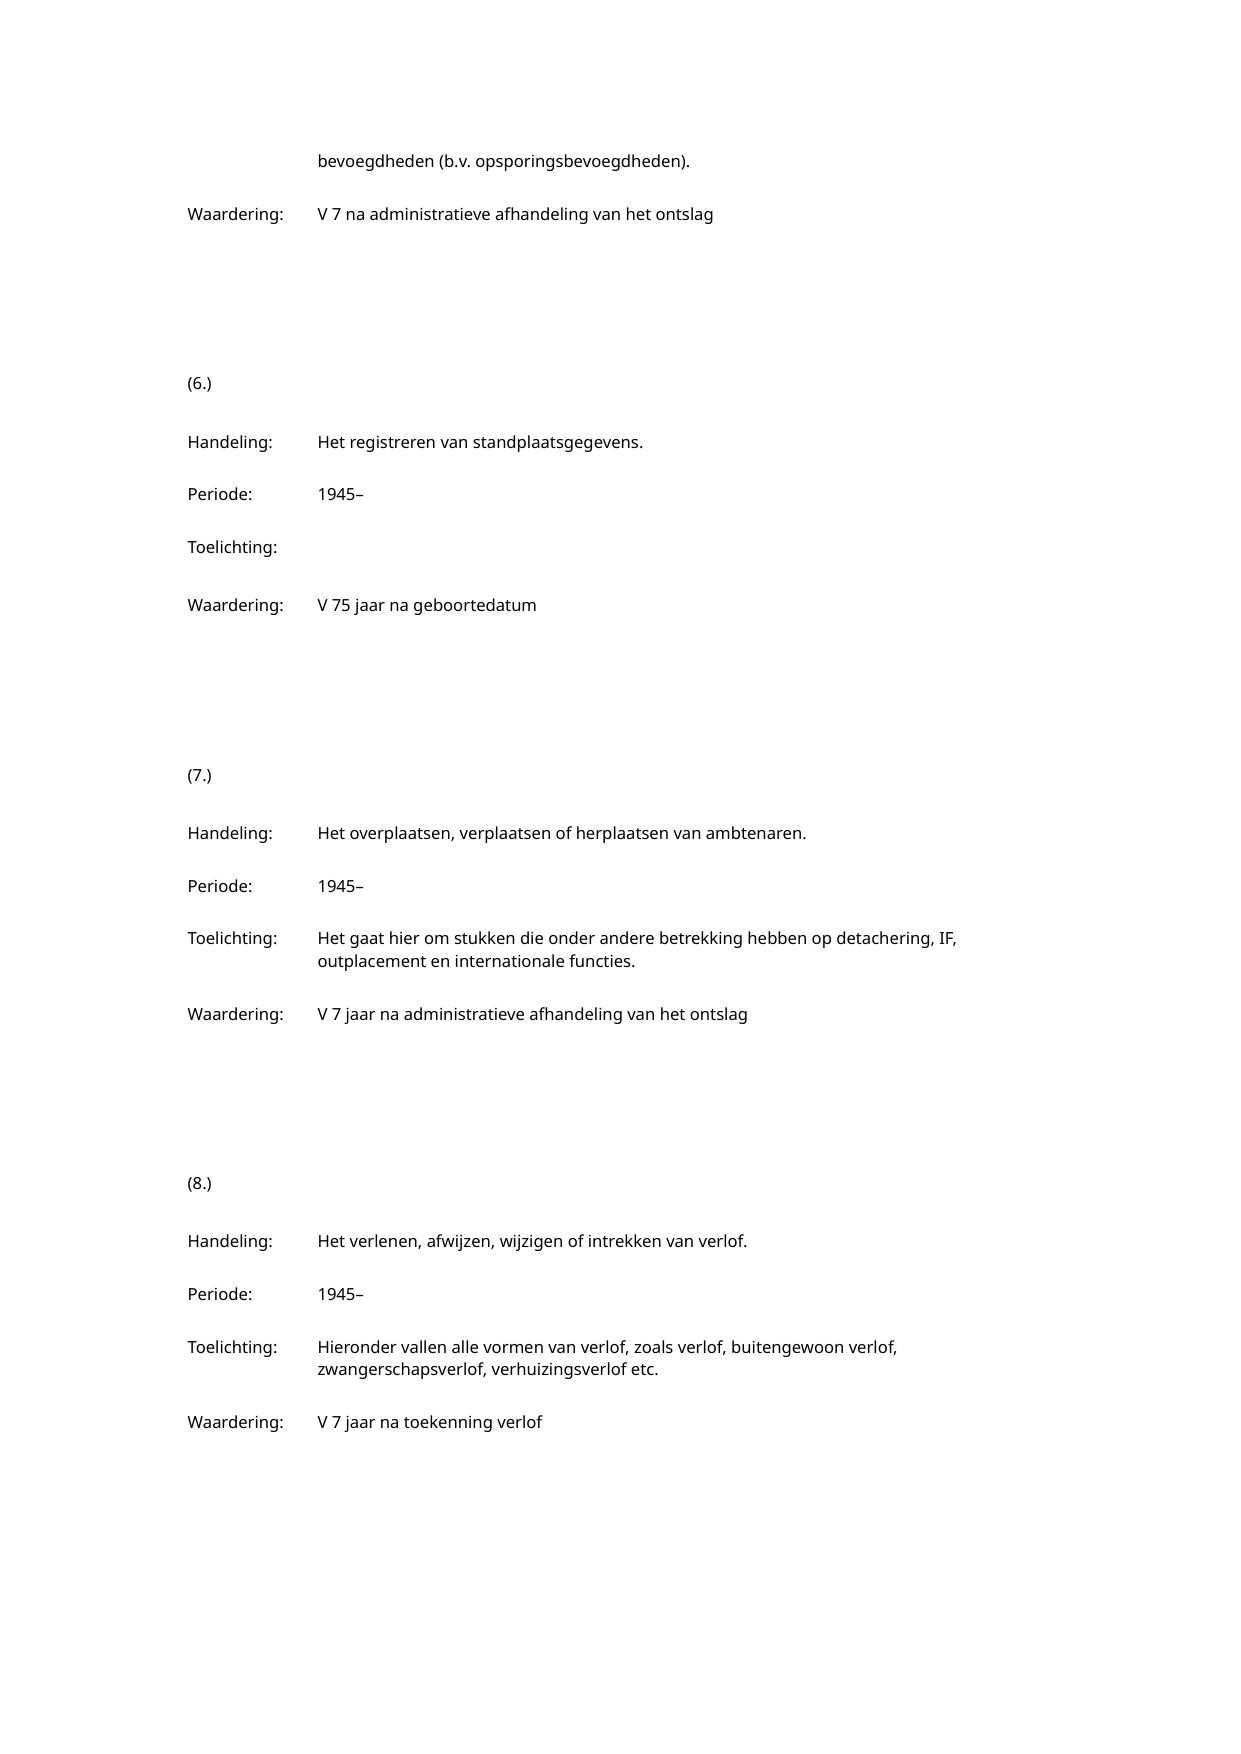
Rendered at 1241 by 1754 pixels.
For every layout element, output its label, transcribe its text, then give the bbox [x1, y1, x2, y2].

table_cell V 7 jaar na toekenning verlof [317, 1411, 1053, 1463]
table_cell Het registreren van standplaatsgegevens. [317, 430, 1053, 483]
table_cell Handeling: [188, 430, 317, 483]
table_cell Waardering: [188, 1411, 317, 1463]
table_cell Toelichting: [188, 536, 317, 594]
table_header (6.) [188, 372, 317, 430]
table_cell Het overplaatsen, verplaatsen of herplaatsen van ambtenaren. [317, 822, 1053, 874]
table_cell Periode: [188, 1283, 317, 1335]
table_cell Waardering: [188, 594, 317, 647]
table_cell 1945– [317, 483, 1053, 536]
table_header [317, 763, 1053, 822]
table_cell Toelichting: [188, 927, 317, 1002]
table_cell Periode: [188, 483, 317, 536]
table_cell Periode: [188, 874, 317, 927]
table_cell Handeling: [188, 822, 317, 874]
table_cell V 7 na administratieve afhandeling van het ontslag [317, 203, 1053, 255]
table_cell Handeling: [188, 1230, 317, 1283]
table_header [317, 372, 1053, 430]
table_cell Waardering: [188, 203, 317, 255]
table_cell 1945– [317, 1283, 1053, 1335]
table_cell Het gaat hier om stukken die onder andere betrekking hebben op detachering, IF, outplacement en internationale functies. [317, 927, 1053, 1002]
table_cell V 75 jaar na geboortedatum [317, 594, 1053, 647]
table_cell [317, 536, 1053, 594]
table_cell [188, 150, 317, 203]
table_cell V 7 jaar na administratieve afhandeling van het ontslag [317, 1003, 1053, 1055]
table_cell 1945– [317, 874, 1053, 927]
table_cell Toelichting: [188, 1335, 317, 1411]
table_cell Hieronder vallen alle vormen van verlof, zoals verlof, buitengewoon verlof, zwangerschapsverlof, verhuizingsverlof etc. [317, 1335, 1053, 1411]
table_header (7.) [188, 763, 317, 822]
table_cell bevoegdheden (b.v. opsporingsbevoegdheden). [317, 150, 1053, 203]
table_header (8.) [188, 1171, 317, 1230]
table_header [317, 1171, 1053, 1230]
table_cell Waardering: [188, 1003, 317, 1055]
table_cell Het verlenen, afwijzen, wijzigen of intrekken van verlof. [317, 1230, 1053, 1283]
